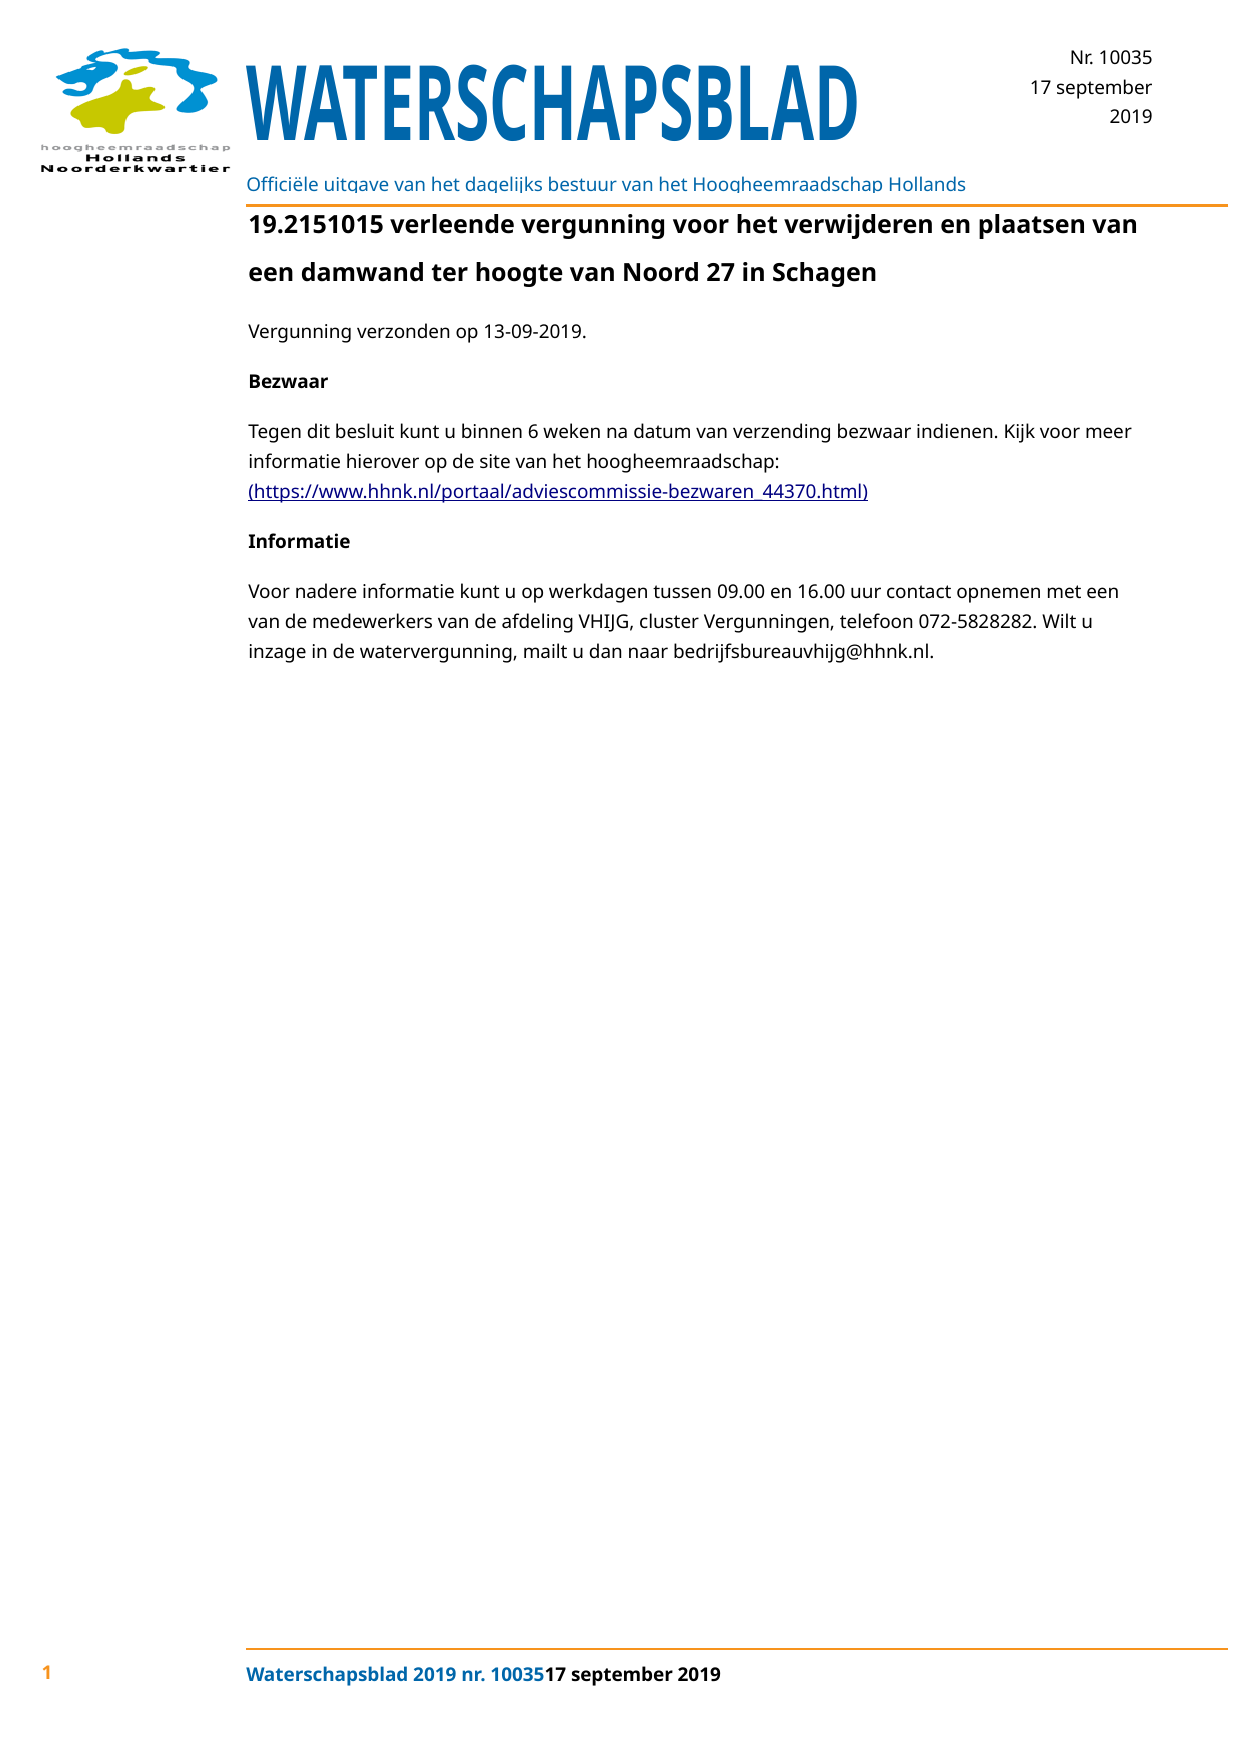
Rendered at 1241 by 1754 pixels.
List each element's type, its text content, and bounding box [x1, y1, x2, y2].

text Informatie [248, 528, 1152, 554]
text Bezwaar [248, 368, 1152, 394]
text Vergunning verzonden op 13-09-2019. [248, 318, 1152, 344]
text Voor nadere informatie kunt u op werkdagen tussen 09.00 en 16.00 uur contact opnemen met een van de medewerkers van de afdeling VHIJG, cluster Vergunningen, telefoon 072-5828282. Wilt u inzage in de watervergunning, mailt u dan naar bedrijfsbureauvhijg@hhnk.nl. [248, 579, 1152, 664]
picture [41, 47, 231, 172]
text Tegen dit besluit kunt u binnen 6 weken na datum van verzending bezwaar indienen. Kijk voor meer informatie hierover op de site van het hoogheemraadschap: (https://www.hhnk.nl/portaal/adviescommissie-bezwaren_44370.html) [248, 419, 1152, 504]
text 19.2151015 verleende vergunning voor het verwijderen en plaatsen van een damwand ter hoogte van Noord 27 in Schagen [248, 207, 1152, 288]
